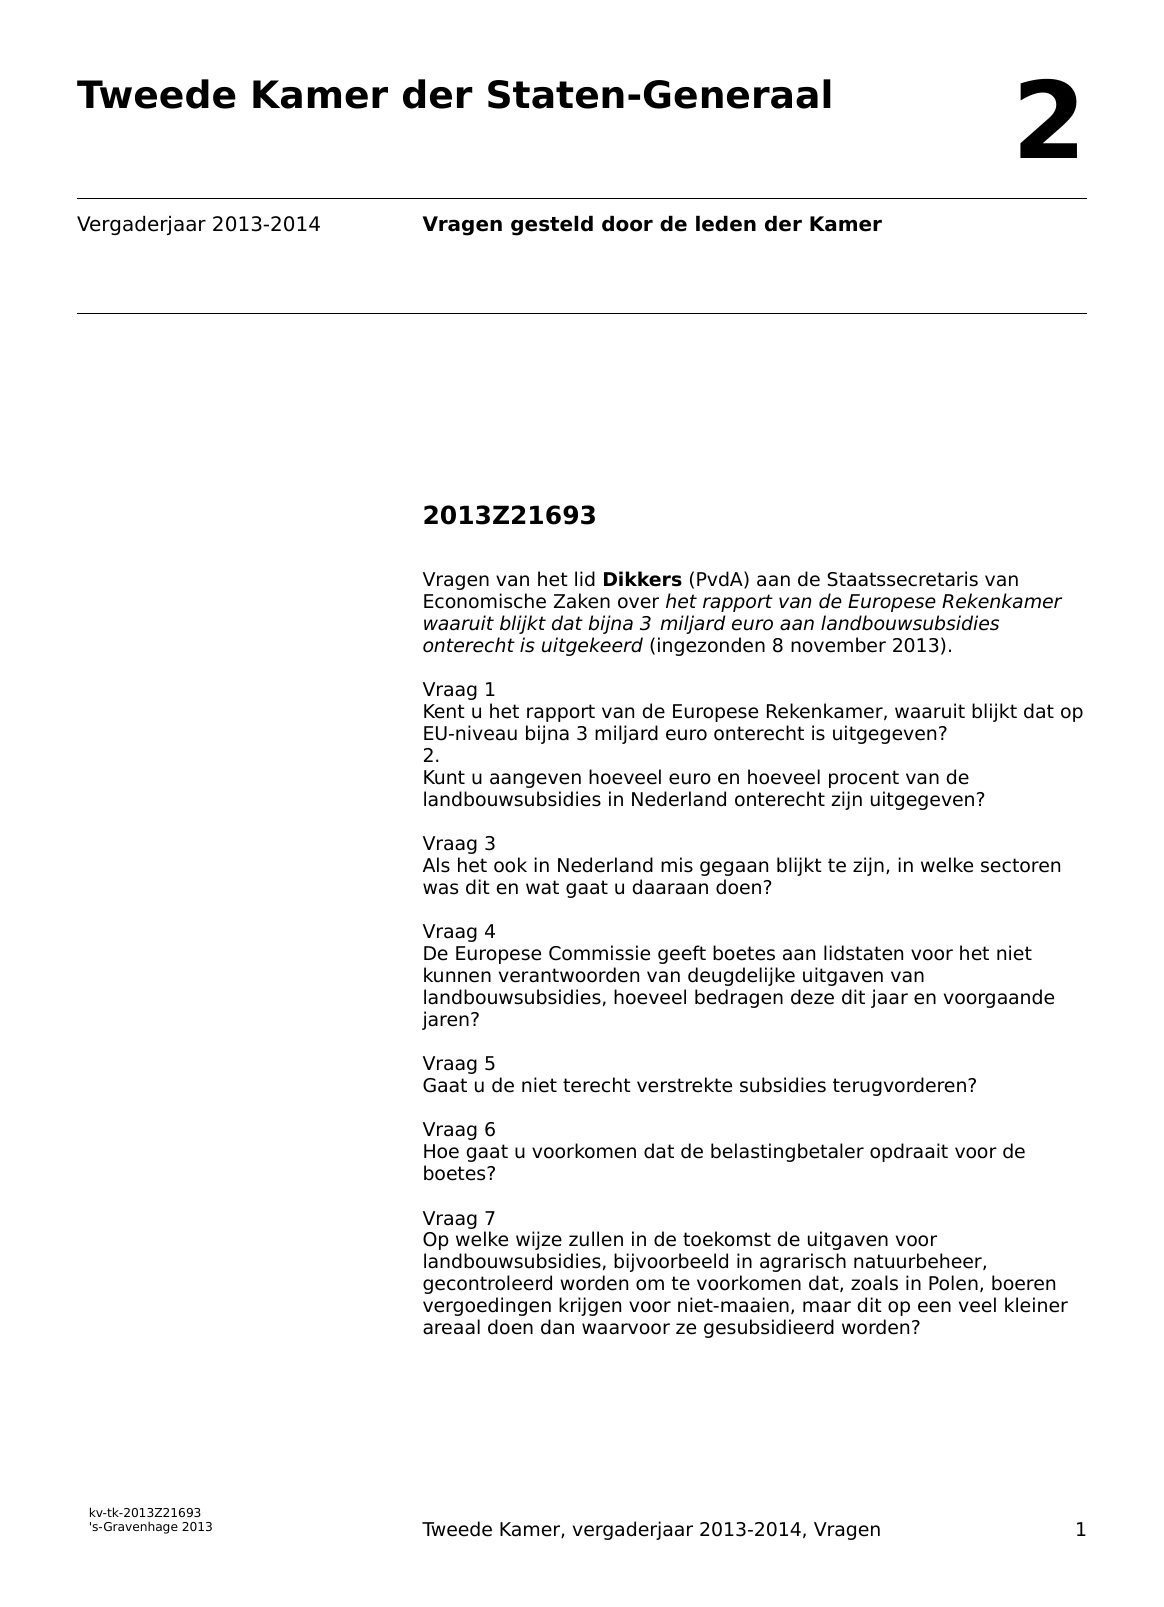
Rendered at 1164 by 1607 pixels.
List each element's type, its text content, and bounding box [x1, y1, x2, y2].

text kv-tk-2013Z21693 [88, 1506, 323, 1520]
text Gaat u de niet terecht verstrekte subsidies terugvorderen? [422, 1075, 1087, 1097]
text Hoe gaat u voorkomen dat de belastingbetaler opdraait voor de boetes? [422, 1141, 1087, 1185]
text Als het ook in Nederland mis gegaan blijkt te zijn, in welke sectoren was dit en wat gaat u daaraan doen? [422, 855, 1087, 899]
text Op welke wijze zullen in de toekomst de uitgaven voor landbouwsubsidies, bijvoorbeeld in agrarisch natuurbeheer, gecontroleerd worden om te voorkomen dat, zoals in Polen, boeren vergoedingen krijgen voor niet-maaien, maar dit op een veel kleiner areaal doen dan waarvoor ze gesubsidieerd worden? [422, 1229, 1087, 1339]
table_header Tweede Kamer der Staten-Generaal [77, 59, 886, 198]
table_cell Vergaderjaar 2013-2014 [77, 199, 422, 313]
text Vraag 5 [422, 1053, 1087, 1075]
text Kent u het rapport van de Europese Rekenkamer, waaruit blijkt dat op EU-niveau bijna 3 miljard euro onterecht is uitgegeven? [422, 701, 1087, 745]
text Vraag 7 [422, 1207, 1087, 1229]
text 2013Z21693 [422, 501, 1087, 531]
text Vragen van het lid Dikkers (PvdA) aan de Staatssecretaris van Economische Zaken over het rapport van de Europese Rekenkamer waaruit blijkt dat bijna 3 miljard euro aan landbouwsubsidies onterecht is uitgekeerd (ingezonden 8 november 2013). [422, 569, 1087, 657]
table_cell Vragen gesteld door de leden der Kamer [422, 199, 1087, 313]
text De Europese Commissie geeft boetes aan lidstaten voor het niet kunnen verantwoorden van deugdelijke uitgaven van landbouwsubsidies, hoeveel bedragen deze dit jaar en voorgaande jaren? [422, 943, 1087, 1031]
text Kunt u aangeven hoeveel euro en hoeveel procent van de landbouwsubsidies in Nederland onterecht zijn uitgegeven? [422, 767, 1087, 811]
text Vraag 3 [422, 833, 1087, 855]
text Vraag 6 [422, 1119, 1087, 1141]
table_header 2 [886, 59, 1087, 198]
text Vraag 4 [422, 921, 1087, 943]
text Vraag 1 [422, 679, 1087, 701]
text 2. [422, 745, 1087, 767]
text 's-Gravenhage 2013 [88, 1520, 323, 1534]
